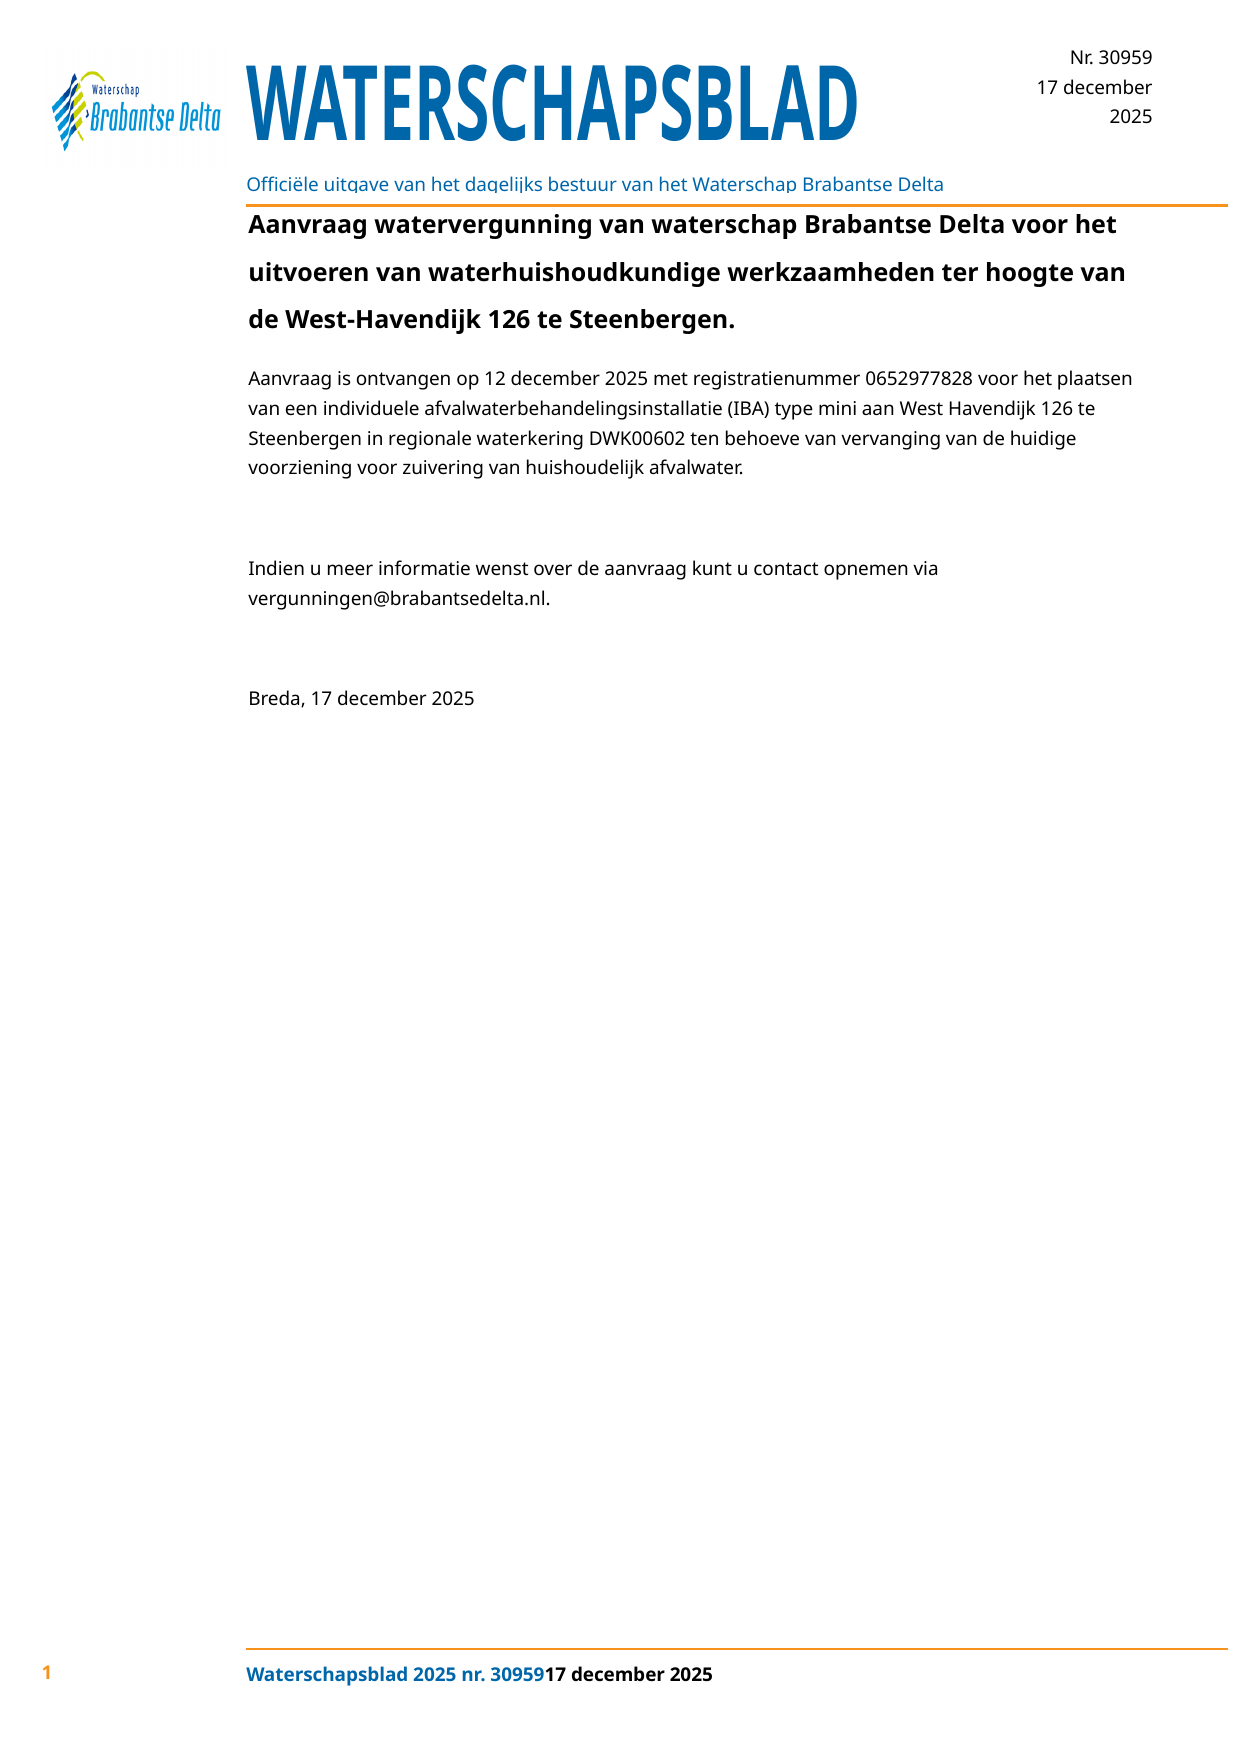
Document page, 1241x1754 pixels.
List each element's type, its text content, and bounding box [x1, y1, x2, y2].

picture [41, 47, 231, 172]
text Aanvraag is ontvangen op 12 december 2025 met registratienummer 0652977828 voor het plaatsen van een individuele afvalwaterbehandelingsinstallatie (IBA) type mini aan West Havendijk 126 te Steenbergen in regionale waterkering DWK00602 ten behoeve van vervanging van de huidige voorziening voor zuivering van huishoudelijk afvalwater. [248, 366, 1152, 480]
text Indien u meer informatie wenst over de aanvraag kunt u contact opnemen via vergunningen@brabantsedelta.nl. [248, 555, 1152, 610]
text Aanvraag watervergunning van waterschap Brabantse Delta voor het uitvoeren van waterhuishoudkundige werkzaamheden ter hoogte van de West-Havendijk 126 te Steenbergen. [248, 207, 1152, 336]
text Breda, 17 december 2025 [248, 686, 1152, 711]
